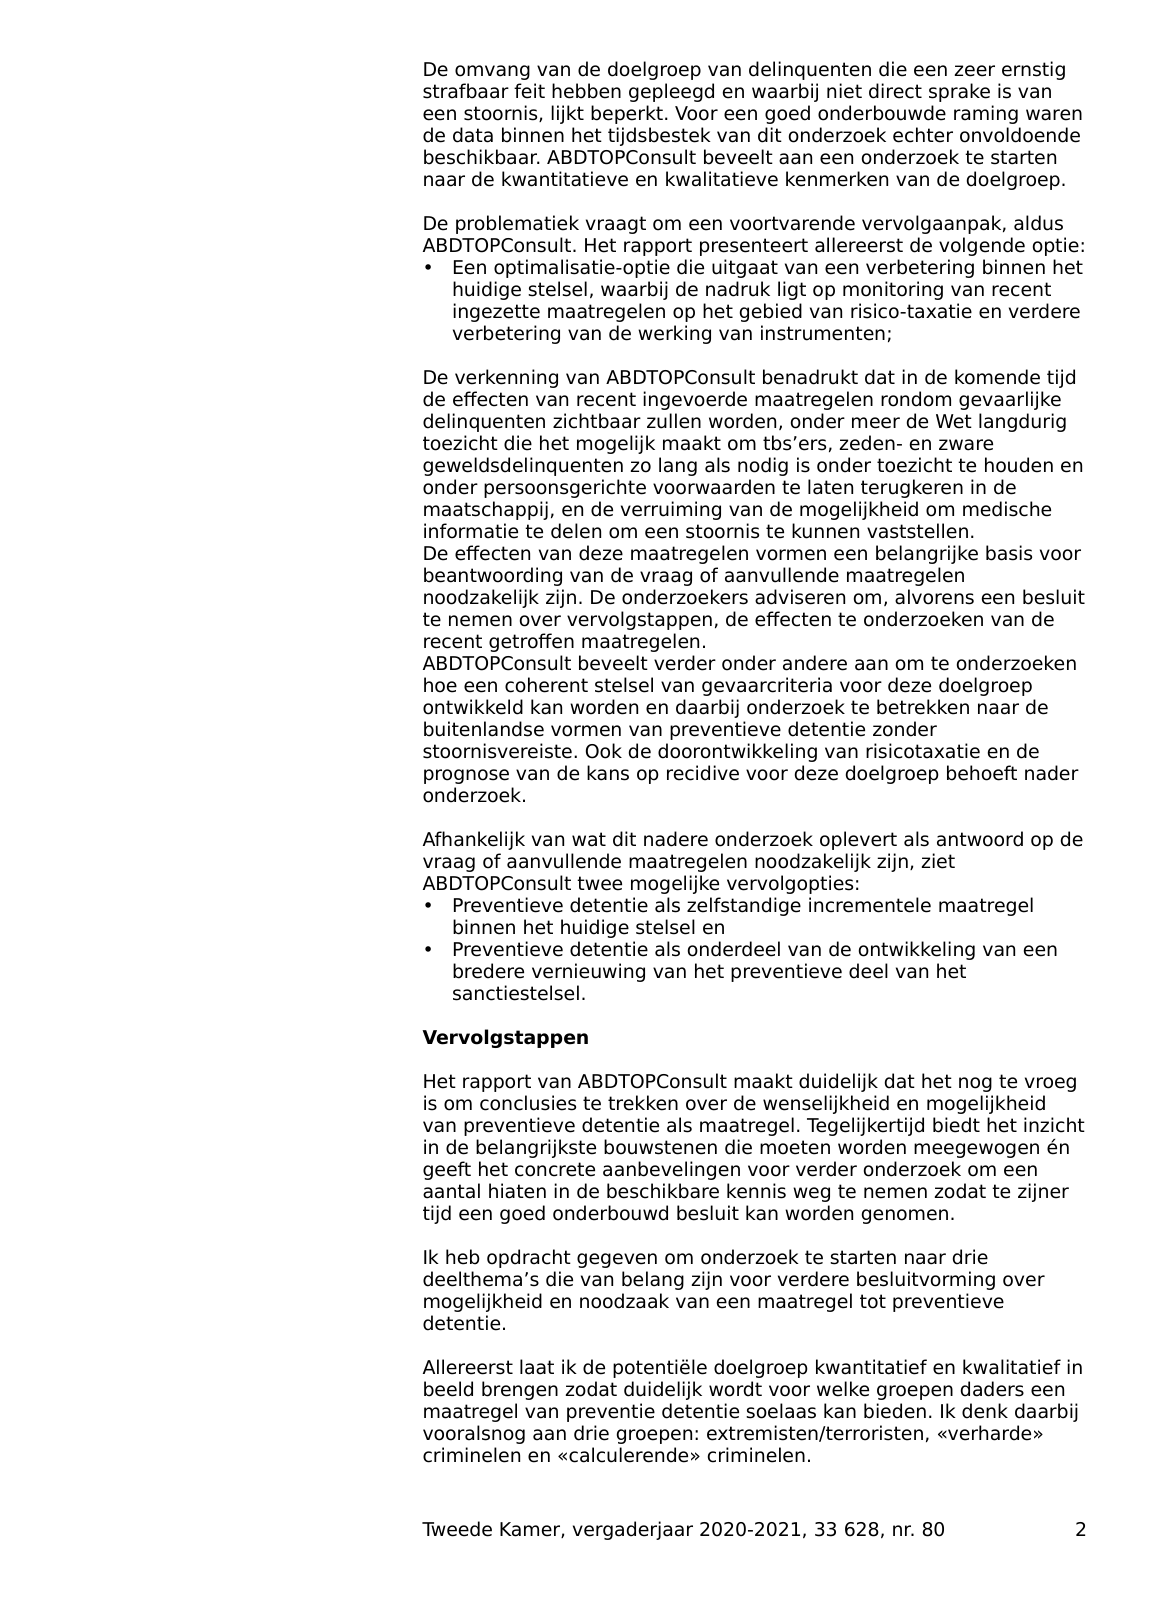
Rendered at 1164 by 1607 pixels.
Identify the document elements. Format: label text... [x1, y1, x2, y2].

text De verkenning van ABDTOPConsult benadrukt dat in de komende tijd de effecten van recent ingevoerde maatregelen rondom gevaarlijke delinquenten zichtbaar zullen worden, onder meer de Wet langdurig toezicht die het mogelijk maakt om tbs’ers, zeden- en zware geweldsdelinquenten zo lang als nodig is onder toezicht te houden en onder persoonsgerichte voorwaarden te laten terugkeren in de maatschappij, en de verruiming van de mogelijkheid om medische informatie te delen om een stoornis te kunnen vaststellen. [422, 367, 1087, 543]
text Ik heb opdracht gegeven om onderzoek te starten naar drie deelthema’s die van belang zijn voor verdere besluitvorming over mogelijkheid en noodzaak van een maatregel tot preventieve detentie. [422, 1247, 1087, 1335]
text Afhankelijk van wat dit nadere onderzoek oplevert als antwoord op de vraag of aanvullende maatregelen noodzakelijk zijn, ziet ABDTOPConsult twee mogelijke vervolgopties: [422, 829, 1087, 895]
text • Preventieve detentie als zelfstandige incrementele maatregel binnen het huidige stelsel en [422, 895, 1087, 939]
text Het rapport van ABDTOPConsult maakt duidelijk dat het nog te vroeg is om conclusies te trekken over de wenselijkheid en mogelijkheid van preventieve detentie als maatregel. Tegelijkertijd biedt het inzicht in de belangrijkste bouwstenen die moeten worden meegewogen én geeft het concrete aanbevelingen voor verder onderzoek om een aantal hiaten in de beschikbare kennis weg te nemen zodat te zijner tijd een goed onderbouwd besluit kan worden genomen. [422, 1071, 1087, 1225]
text ABDTOPConsult beveelt verder onder andere aan om te onderzoeken hoe een coherent stelsel van gevaarcriteria voor deze doelgroep ontwikkeld kan worden en daarbij onderzoek te betrekken naar de buitenlandse vormen van preventieve detentie zonder stoornisvereiste. Ook de doorontwikkeling van risicotaxatie en de prognose van de kans op recidive voor deze doelgroep behoeft nader onderzoek. [422, 653, 1087, 807]
text Allereerst laat ik de potentiële doelgroep kwantitatief en kwalitatief in beeld brengen zodat duidelijk wordt voor welke groepen daders een maatregel van preventie detentie soelaas kan bieden. Ik denk daarbij vooralsnog aan drie groepen: extremisten/terroristen, «verharde» criminelen en «calculerende» criminelen. [422, 1357, 1087, 1467]
subtitle Vervolgstappen [422, 1027, 1087, 1049]
text • Een optimalisatie-optie die uitgaat van een verbetering binnen het huidige stelsel, waarbij de nadruk ligt op monitoring van recent ingezette maatregelen op het gebied van risico-taxatie en verdere verbetering van de werking van instrumenten; [422, 257, 1087, 345]
text De problematiek vraagt om een voortvarende vervolgaanpak, aldus ABDTOPConsult. Het rapport presenteert allereerst de volgende optie: [422, 213, 1087, 257]
text De effecten van deze maatregelen vormen een belangrijke basis voor beantwoording van de vraag of aanvullende maatregelen noodzakelijk zijn. De onderzoekers adviseren om, alvorens een besluit te nemen over vervolgstappen, de effecten te onderzoeken van de recent getroffen maatregelen. [422, 543, 1087, 653]
text • Preventieve detentie als onderdeel van de ontwikkeling van een bredere vernieuwing van het preventieve deel van het sanctiestelsel. [422, 939, 1087, 1005]
text De omvang van de doelgroep van delinquenten die een zeer ernstig strafbaar feit hebben gepleegd en waarbij niet direct sprake is van een stoornis, lijkt beperkt. Voor een goed onderbouwde raming waren de data binnen het tijdsbestek van dit onderzoek echter onvoldoende beschikbaar. ABDTOPConsult beveelt aan een onderzoek te starten naar de kwantitatieve en kwalitatieve kenmerken van de doelgroep. [422, 59, 1087, 191]
